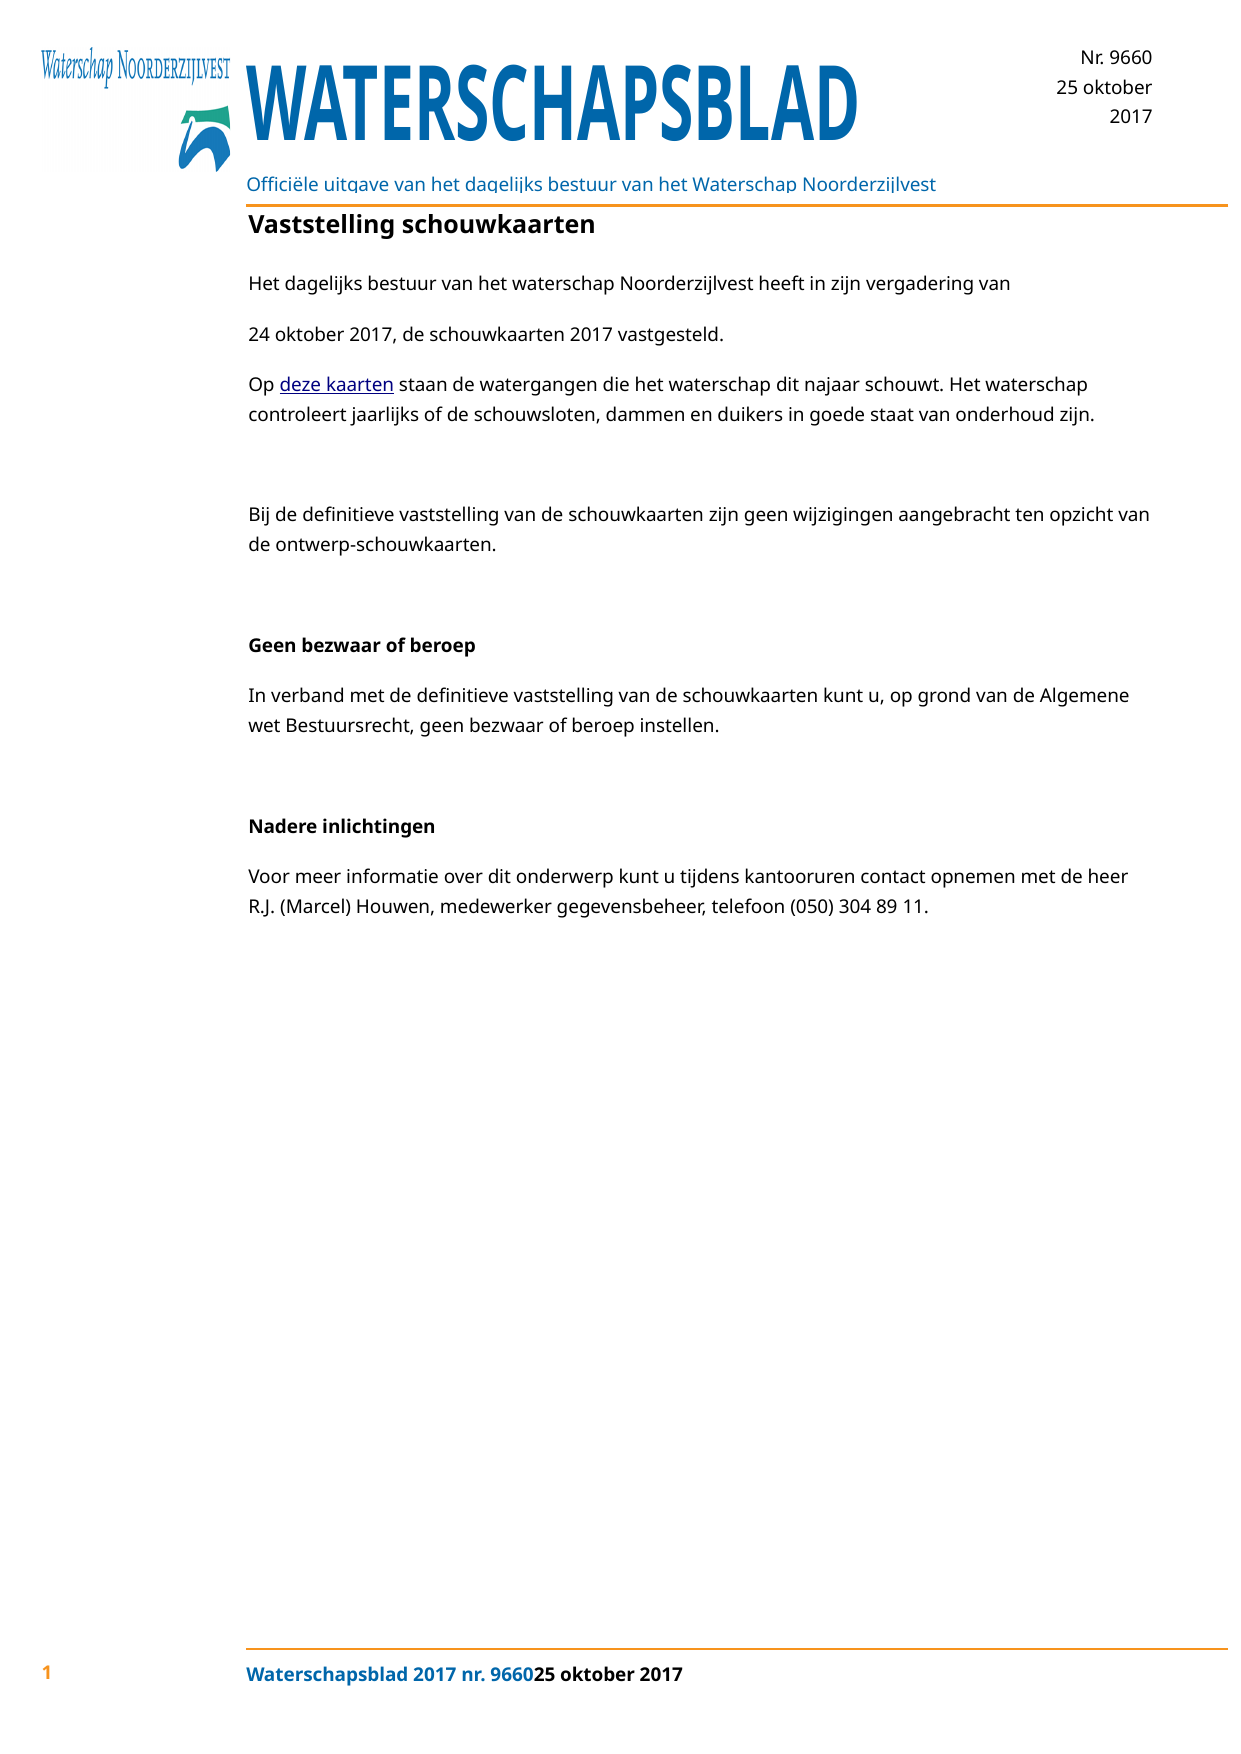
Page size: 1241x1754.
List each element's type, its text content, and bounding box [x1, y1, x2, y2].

text Op deze kaarten staan de watergangen die het waterschap dit najaar schouwt. Het waterschap controleert jaarlijks of de schouwsloten, dammen en duikers in goede staat van onderhoud zijn. [248, 371, 1152, 426]
text Voor meer informatie over dit onderwerp kunt u tijdens kantooruren contact opnemen met de heer R.J. (Marcel) Houwen, medewerker gegevensbeheer, telefoon (050) 304 89 11. [248, 863, 1152, 918]
text Het dagelijks bestuur van het waterschap Noorderzijlvest heeft in zijn vergadering van [248, 270, 1152, 296]
text Geen bezwaar of beroep [248, 632, 1152, 658]
text 24 oktober 2017, de schouwkaarten 2017 vastgesteld. [248, 321, 1152, 346]
text In verband met de definitieve vaststelling van de schouwkaarten kunt u, op grond van de Algemene wet Bestuursrecht, geen bezwaar of beroep instellen. [248, 682, 1152, 738]
picture [41, 47, 231, 172]
text Nadere inlichtingen [248, 813, 1152, 838]
text Vaststelling schouwkaarten [248, 207, 1152, 241]
text Bij de definitieve vaststelling van de schouwkaarten zijn geen wijzigingen aangebracht ten opzicht van de ontwerp-schouwkaarten. [248, 502, 1152, 557]
